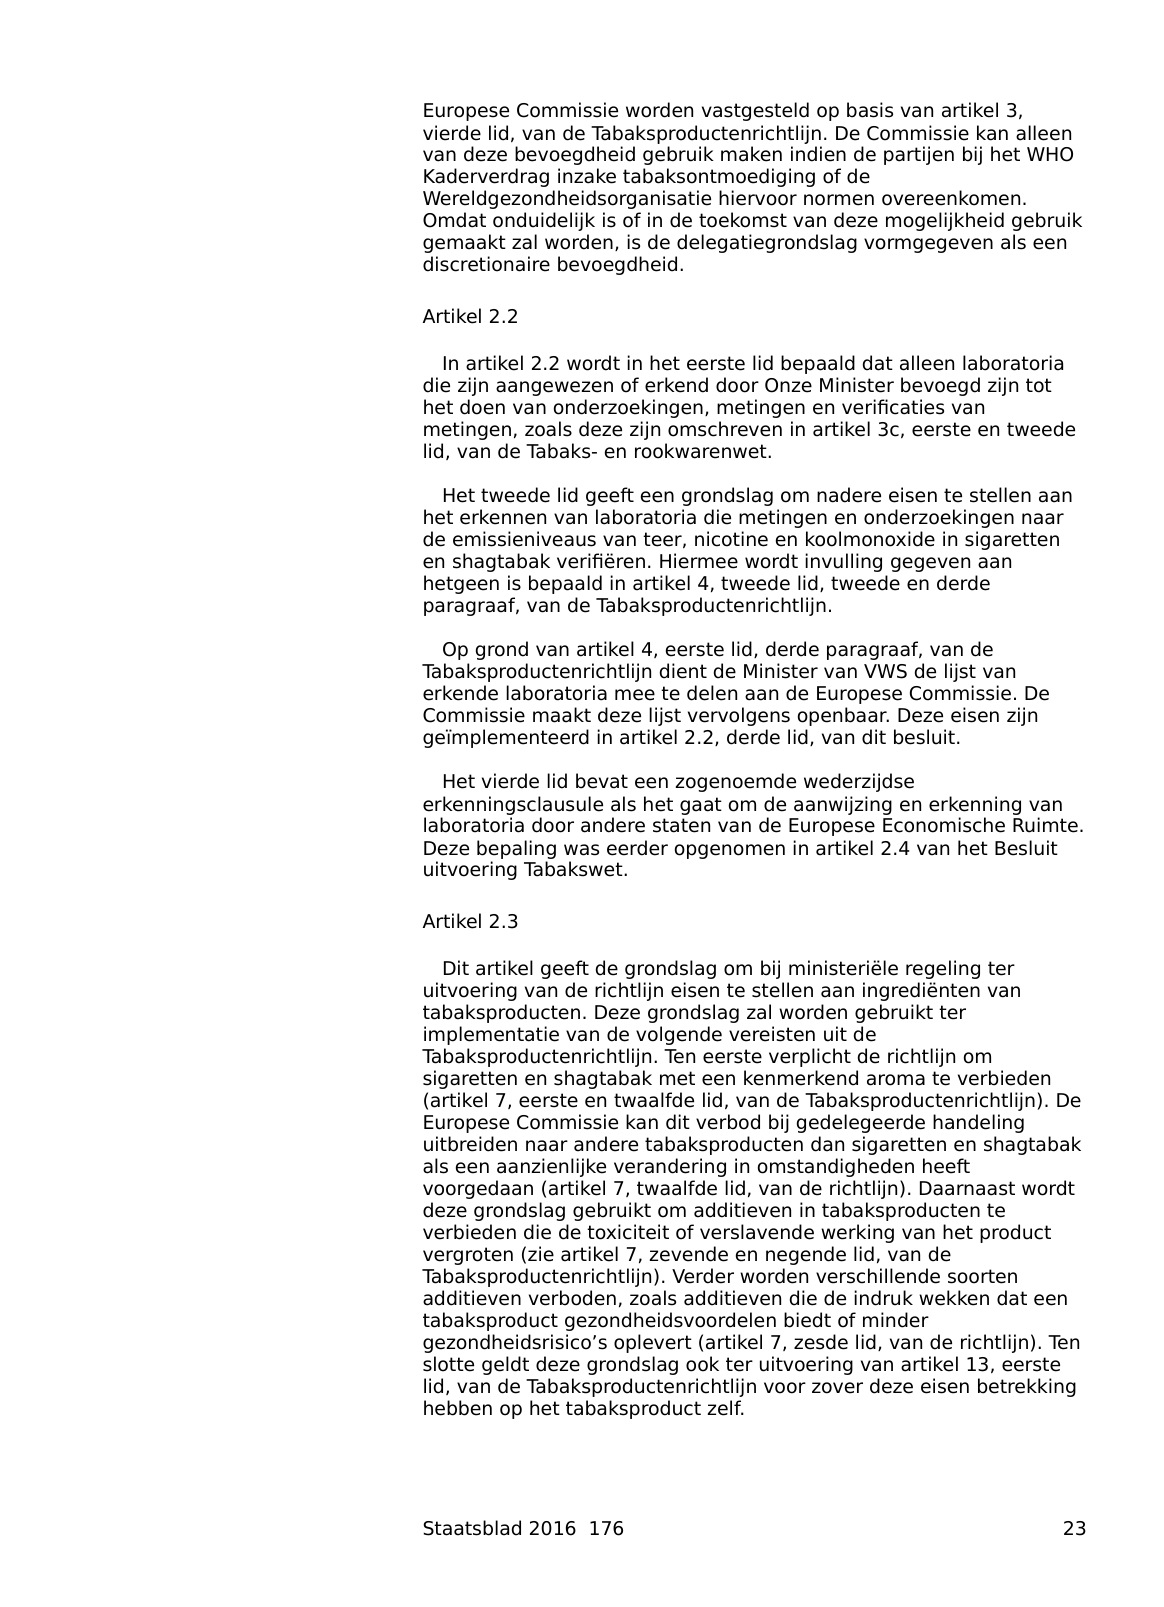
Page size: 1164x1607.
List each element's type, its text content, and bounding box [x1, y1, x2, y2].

text Europese Commissie worden vastgesteld op basis van artikel 3, vierde lid, van de Tabaksproductenrichtlijn. De Commissie kan alleen van deze bevoegdheid gebruik maken indien de partijen bij het WHO Kaderverdrag inzake tabaksontmoediging of de Wereldgezondheidsorganisatie hiervoor normen overeenkomen. Omdat onduidelijk is of in de toekomst van deze mogelijkheid gebruik gemaakt zal worden, is de delegatiegrondslag vormgegeven als een discretionaire bevoegdheid. [422, 100, 1087, 276]
subtitle Artikel 2.3 [422, 911, 1087, 933]
text Op grond van artikel 4, eerste lid, derde paragraaf, van de Tabaksproductenrichtlijn dient de Minister van VWS de lijst van erkende laboratoria mee te delen aan de Europese Commissie. De Commissie maakt deze lijst vervolgens openbaar. Deze eisen zijn geïmplementeerd in artikel 2.2, derde lid, van dit besluit. [422, 639, 1087, 749]
subtitle Artikel 2.2 [422, 306, 1087, 328]
text Het tweede lid geeft een grondslag om nadere eisen te stellen aan het erkennen van laboratoria die metingen en onderzoekingen naar de emissieniveaus van teer, nicotine en koolmonoxide in sigaretten en shagtabak verifiëren. Hiermee wordt invulling gegeven aan hetgeen is bepaald in artikel 4, tweede lid, tweede en derde paragraaf, van de Tabaksproductenrichtlijn. [422, 485, 1087, 617]
text In artikel 2.2 wordt in het eerste lid bepaald dat alleen laboratoria die zijn aangewezen of erkend door Onze Minister bevoegd zijn tot het doen van onderzoekingen, metingen en verificaties van metingen, zoals deze zijn omschreven in artikel 3c, eerste en tweede lid, van de Tabaks- en rookwarenwet. [422, 353, 1087, 463]
text Dit artikel geeft de grondslag om bij ministeriële regeling ter uitvoering van de richtlijn eisen te stellen aan ingrediënten van tabaksproducten. Deze grondslag zal worden gebruikt ter implementatie van de volgende vereisten uit de Tabaksproductenrichtlijn. Ten eerste verplicht de richtlijn om sigaretten en shagtabak met een kenmerkend aroma te verbieden (artikel 7, eerste en twaalfde lid, van de Tabaksproductenrichtlijn). De Europese Commissie kan dit verbod bij gedelegeerde handeling uitbreiden naar andere tabaksproducten dan sigaretten en shagtabak als een aanzienlijke verandering in omstandigheden heeft voorgedaan (artikel 7, twaalfde lid, van de richtlijn). Daarnaast wordt deze grondslag gebruikt om additieven in tabaksproducten te verbieden die de toxiciteit of verslavende werking van het product vergroten (zie artikel 7, zevende en negende lid, van de Tabaksproductenrichtlijn). Verder worden verschillende soorten additieven verboden, zoals additieven die de indruk wekken dat een tabaksproduct gezondheidsvoordelen biedt of minder gezondheidsrisico’s oplevert (artikel 7, zesde lid, van de richtlijn). Ten slotte geldt deze grondslag ook ter uitvoering van artikel 13, eerste lid, van de Tabaksproductenrichtlijn voor zover deze eisen betrekking hebben op het tabaksproduct zelf. [422, 958, 1087, 1420]
text Het vierde lid bevat een zogenoemde wederzijdse erkenningsclausule als het gaat om de aanwijzing en erkenning van laboratoria door andere staten van de Europese Economische Ruimte. Deze bepaling was eerder opgenomen in artikel 2.4 van het Besluit uitvoering Tabakswet. [422, 771, 1087, 881]
